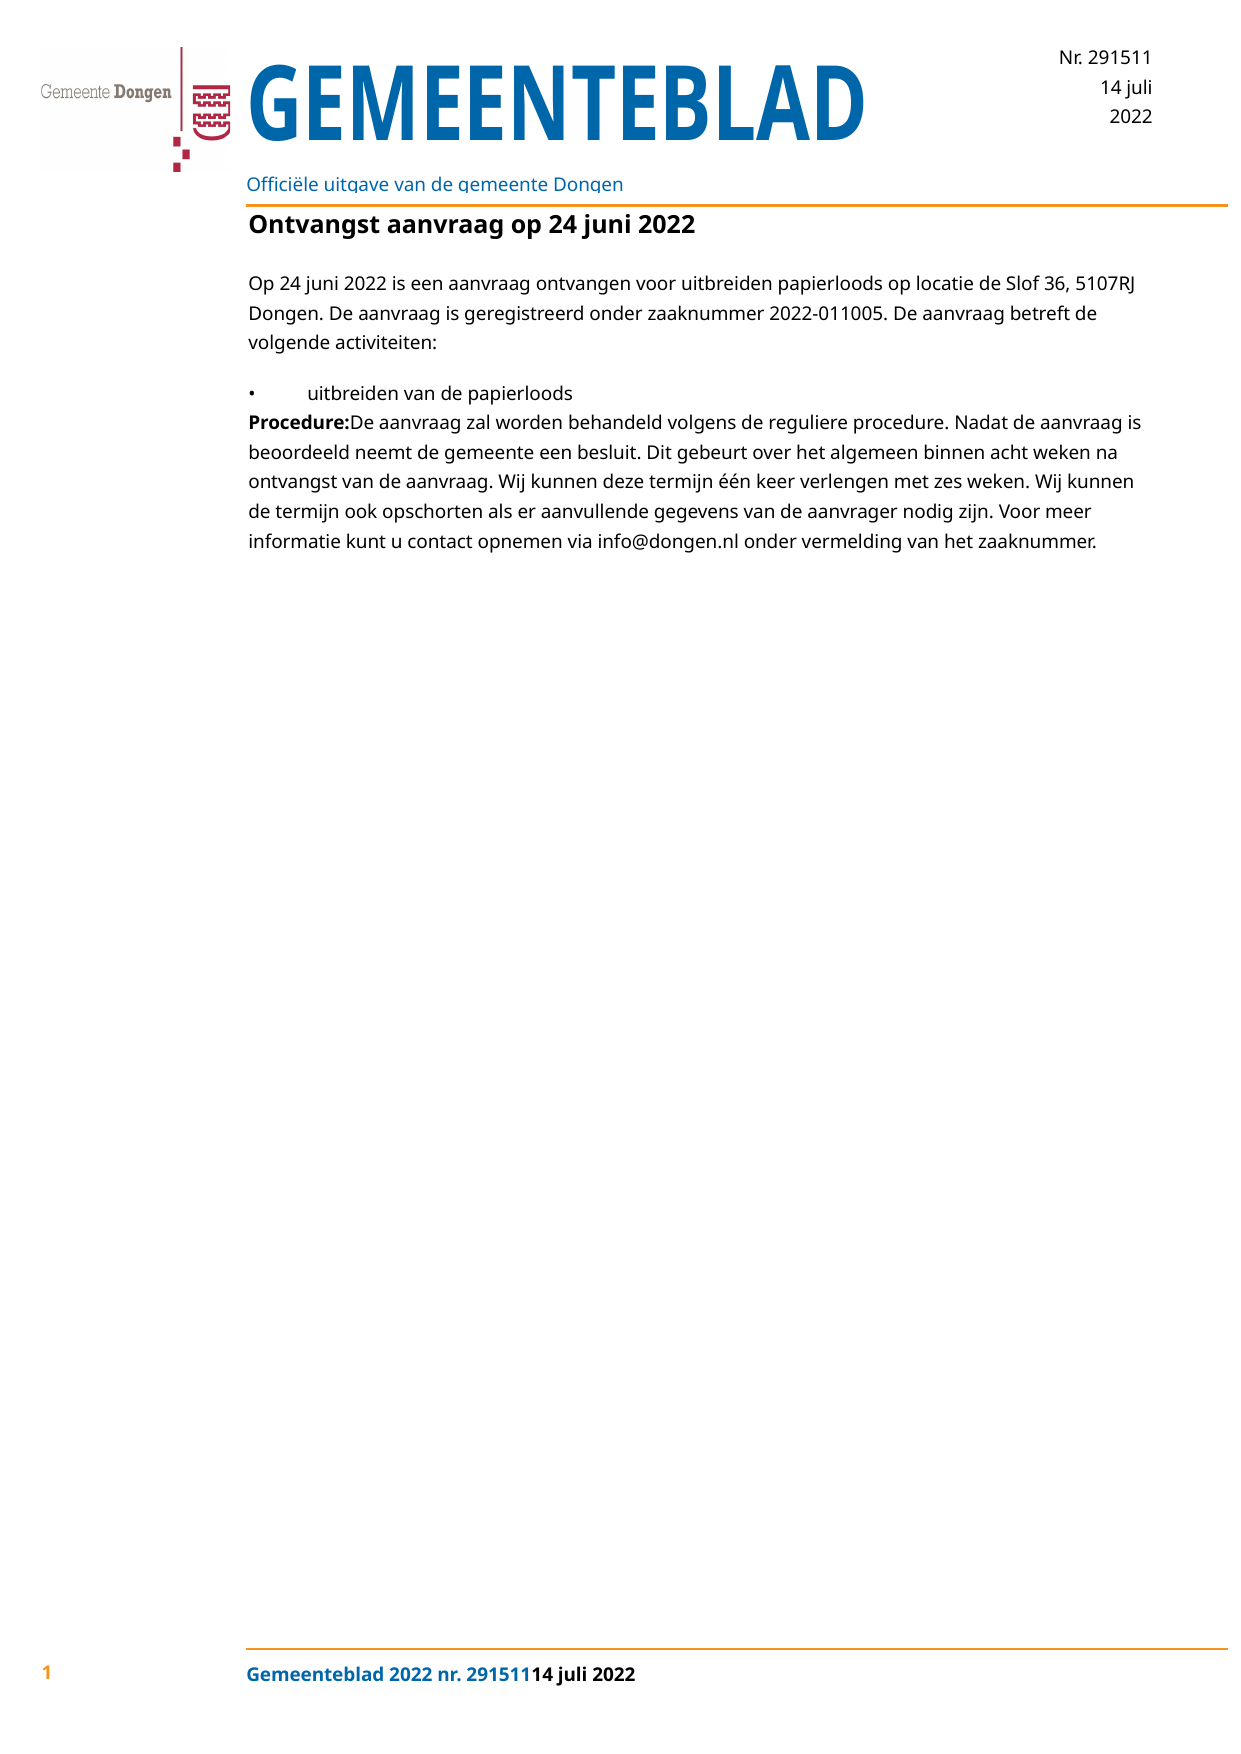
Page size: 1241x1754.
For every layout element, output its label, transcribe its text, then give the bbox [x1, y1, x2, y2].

list uitbreiden van de papierloods [248, 380, 1152, 406]
picture [41, 47, 231, 172]
text Ontvangst aanvraag op 24 juni 2022 [248, 207, 1152, 241]
text Op 24 juni 2022 is een aanvraag ontvangen voor uitbreiden papierloods op locatie de Slof 36, 5107RJ Dongen. De aanvraag is geregistreerd onder zaaknummer 2022-011005. De aanvraag betreft de volgende activiteiten: [248, 270, 1152, 355]
text Procedure:De aanvraag zal worden behandeld volgens de reguliere procedure. Nadat de aanvraag is beoordeeld neemt de gemeente een besluit. Dit gebeurt over het algemeen binnen acht weken na ontvangst van de aanvraag. Wij kunnen deze termijn één keer verlengen met zes weken. Wij kunnen de termijn ook opschorten als er aanvullende gegevens van de aanvrager nodig zijn. Voor meer informatie kunt u contact opnemen via info@dongen.nl onder vermelding van het zaaknummer. [248, 409, 1152, 553]
